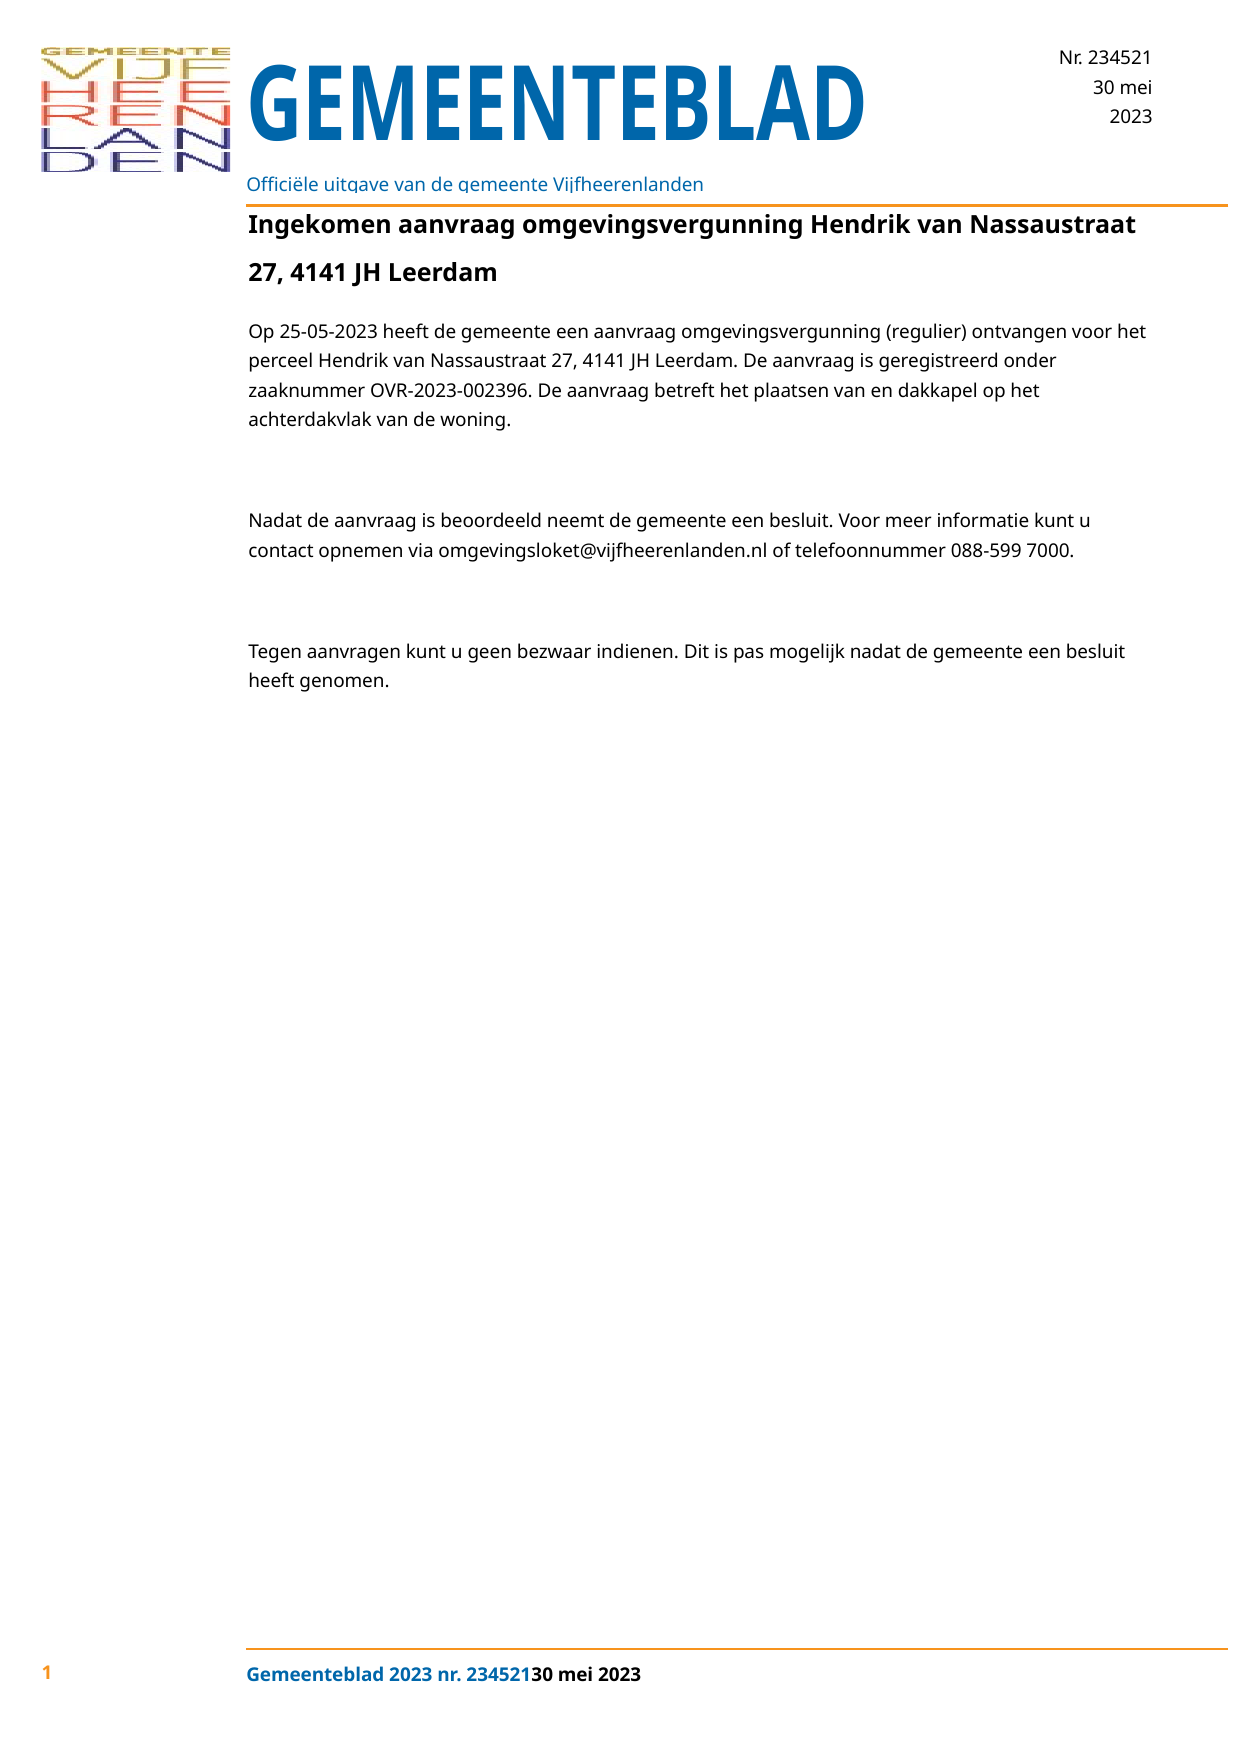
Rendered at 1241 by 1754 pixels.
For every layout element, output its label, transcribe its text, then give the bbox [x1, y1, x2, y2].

text Ingekomen aanvraag omgevingsvergunning Hendrik van Nassaustraat 27, 4141 JH Leerdam [248, 207, 1152, 288]
text Tegen aanvragen kunt u geen bezwaar indienen. Dit is pas mogelijk nadat de gemeente een besluit heeft genomen. [248, 638, 1152, 693]
text Nadat de aanvraag is beoordeeld neemt de gemeente een besluit. Voor meer informatie kunt u contact opnemen via omgevingsloket@vijfheerenlanden.nl of telefoonnummer 088-599 7000. [248, 507, 1152, 563]
picture [41, 47, 231, 172]
text Op 25-05-2023 heeft de gemeente een aanvraag omgevingsvergunning (regulier) ontvangen voor het perceel Hendrik van Nassaustraat 27, 4141 JH Leerdam. De aanvraag is geregistreerd onder zaaknummer OVR-2023-002396. De aanvraag betreft het plaatsen van en dakkapel op het achterdakvlak van de woning. [248, 318, 1152, 432]
